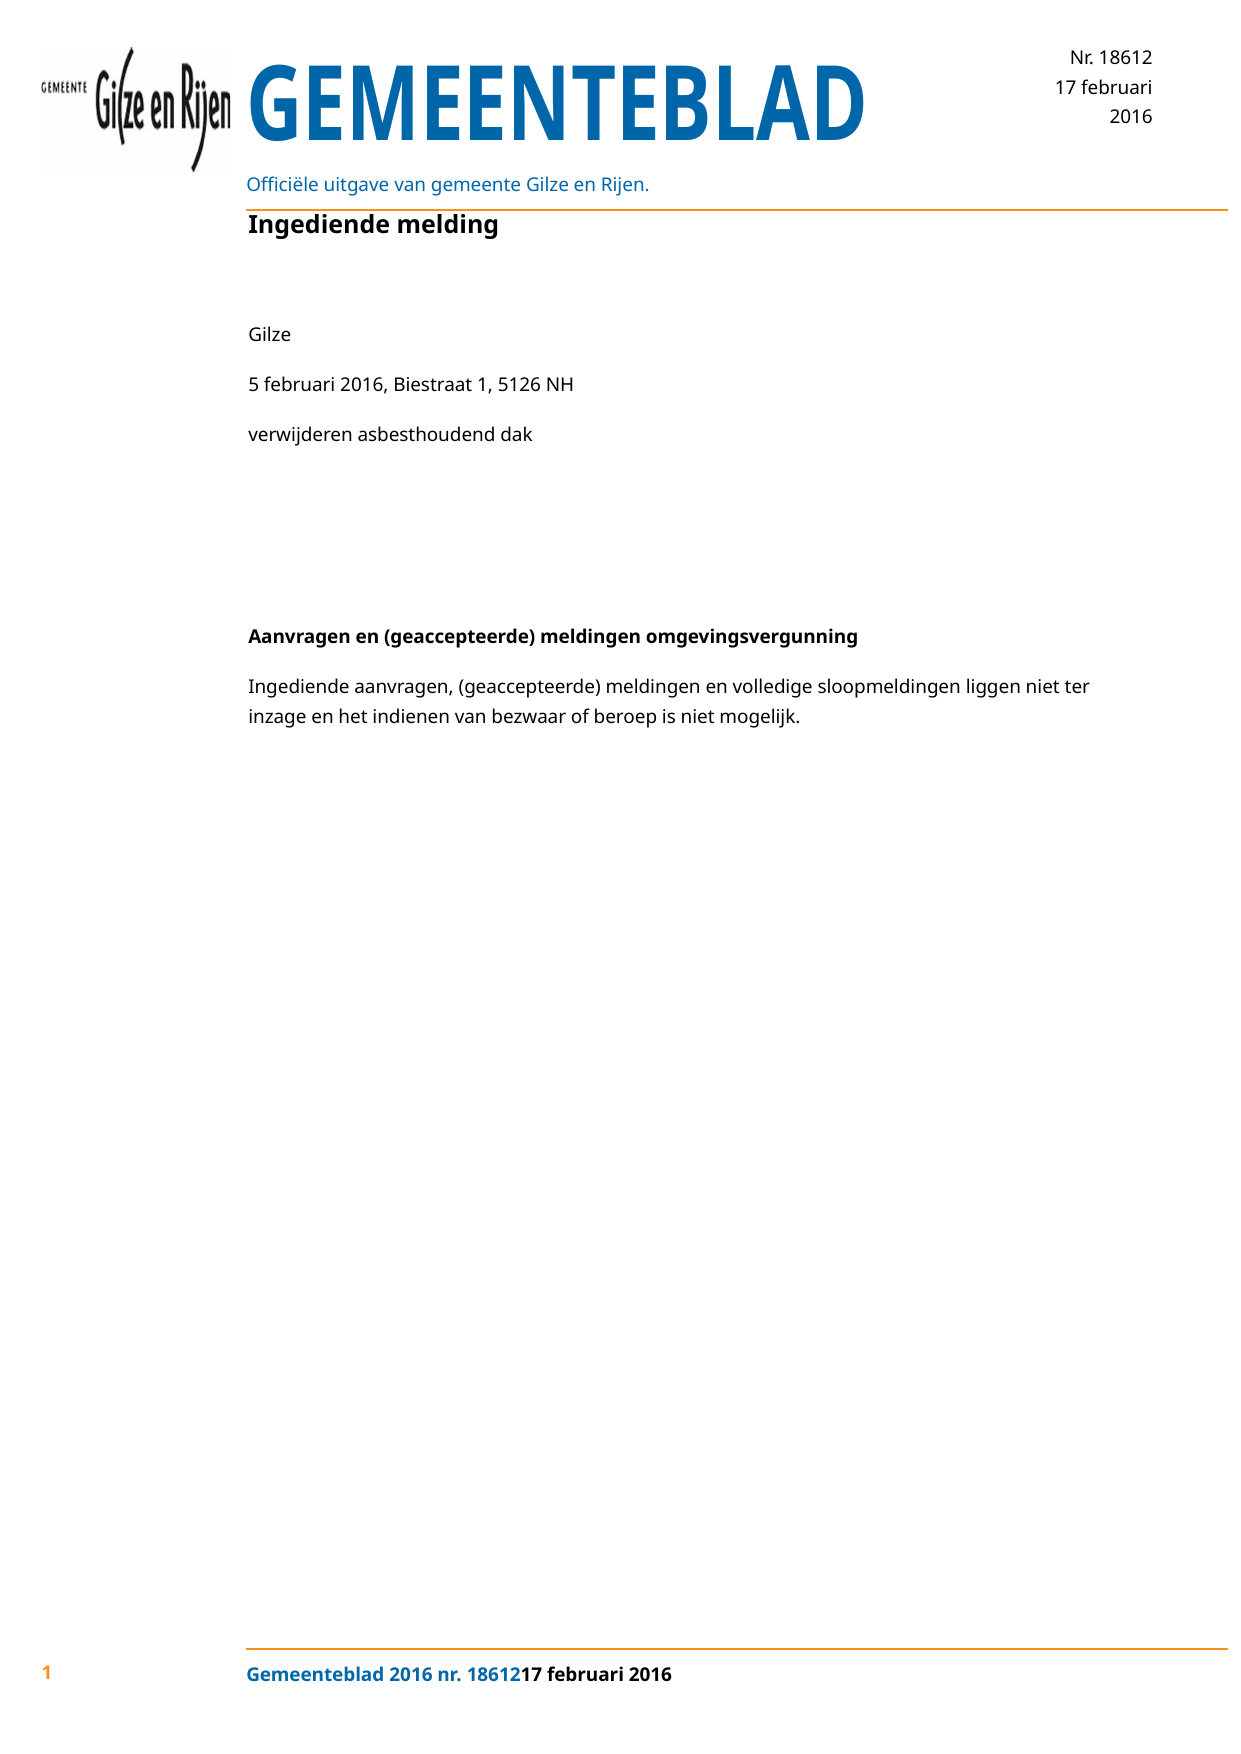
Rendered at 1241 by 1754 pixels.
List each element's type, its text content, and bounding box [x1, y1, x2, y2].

picture [41, 47, 231, 172]
text 5 februari 2016, Biestraat 1, 5126 NH [248, 371, 1152, 397]
text Ingediende aanvragen, (geaccepteerde) meldingen en volledige sloopmeldingen liggen niet ter inzage en het indienen van bezwaar of beroep is niet mogelijk. [248, 674, 1152, 729]
text Aanvragen en (geaccepteerde) meldingen omgevingsvergunning [248, 623, 1152, 649]
text Ingediende melding [248, 211, 1152, 241]
text Gilze [248, 321, 1152, 346]
text verwijderen asbesthoudend dak [248, 422, 1152, 447]
